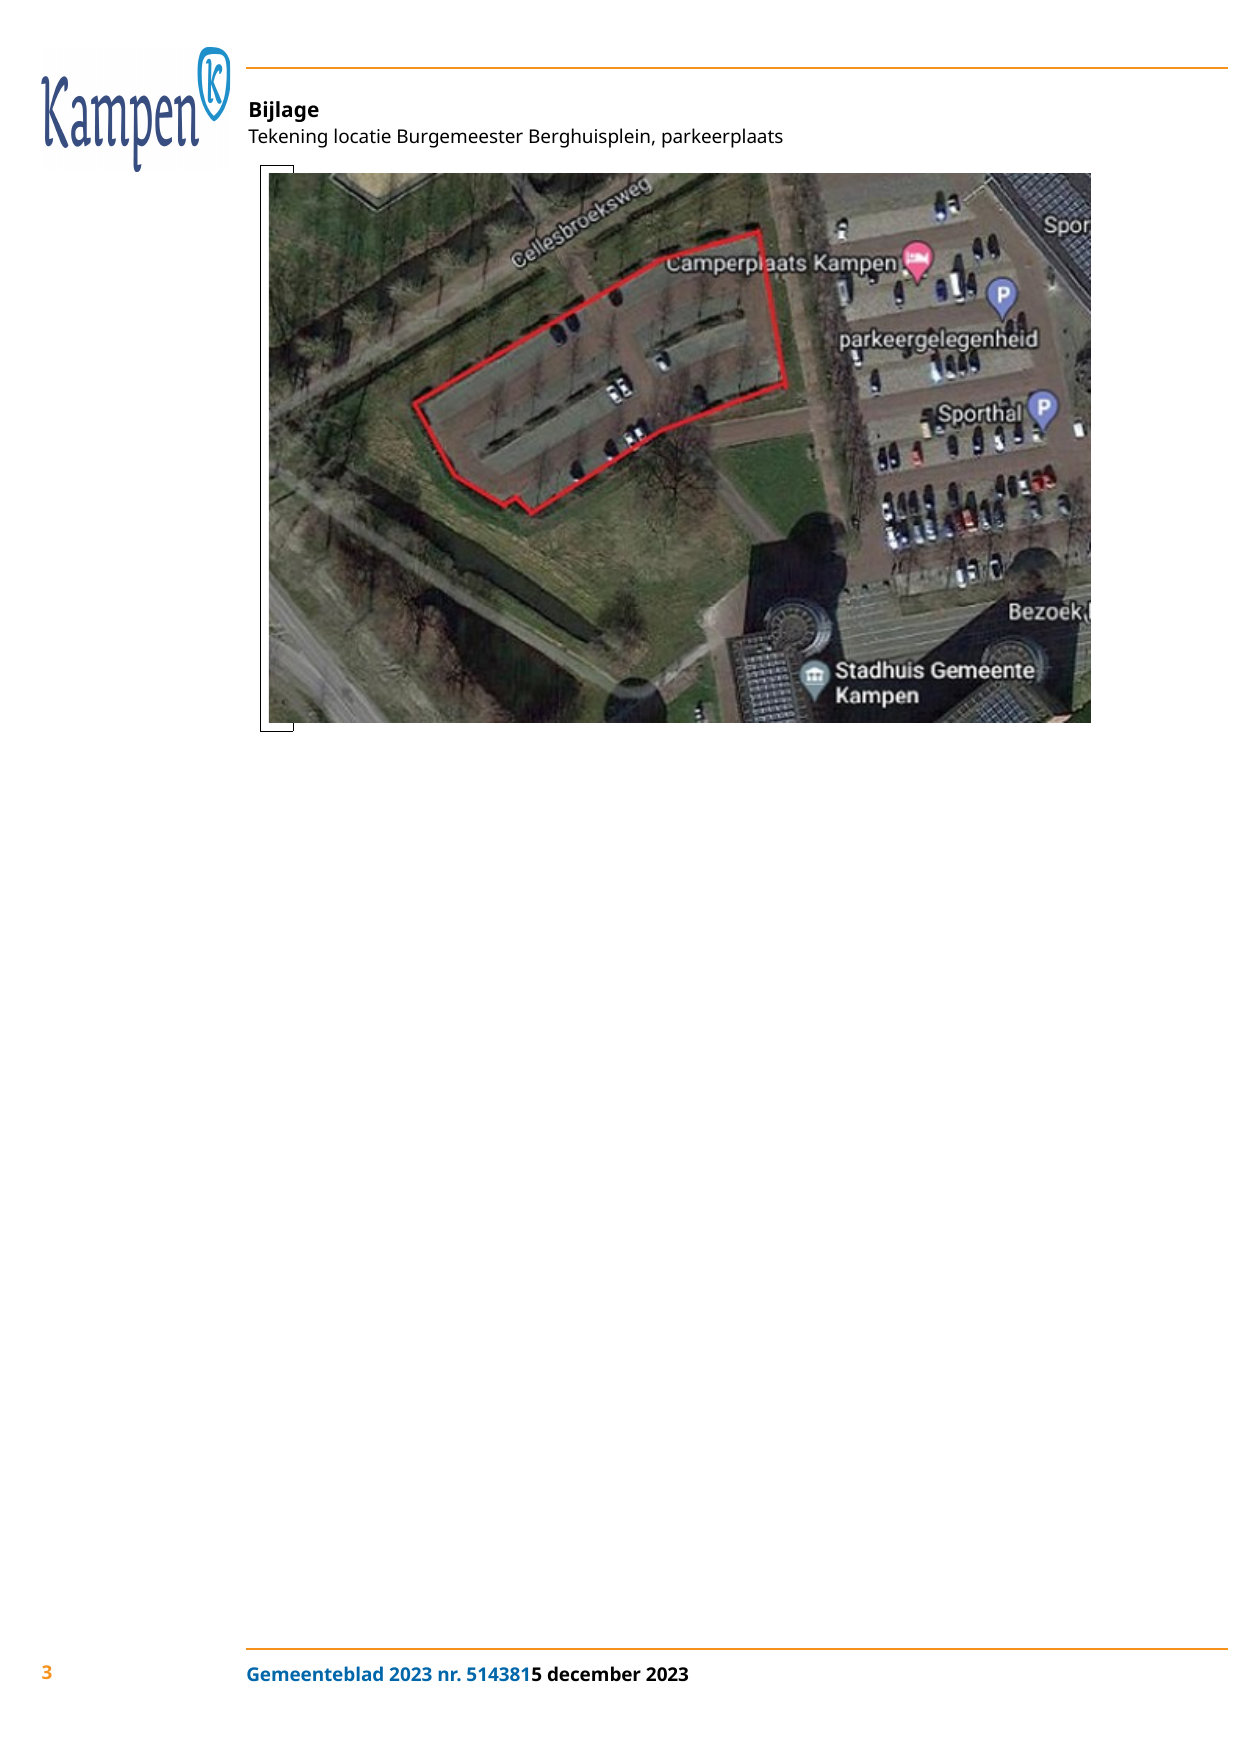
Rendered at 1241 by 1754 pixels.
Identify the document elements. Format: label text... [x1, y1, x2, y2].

picture [41, 47, 231, 172]
text Tekening locatie Burgemeester Berghuisplein, parkeerplaats [248, 123, 1152, 149]
text Bijlage [248, 95, 1152, 123]
picture [268, 173, 1091, 723]
